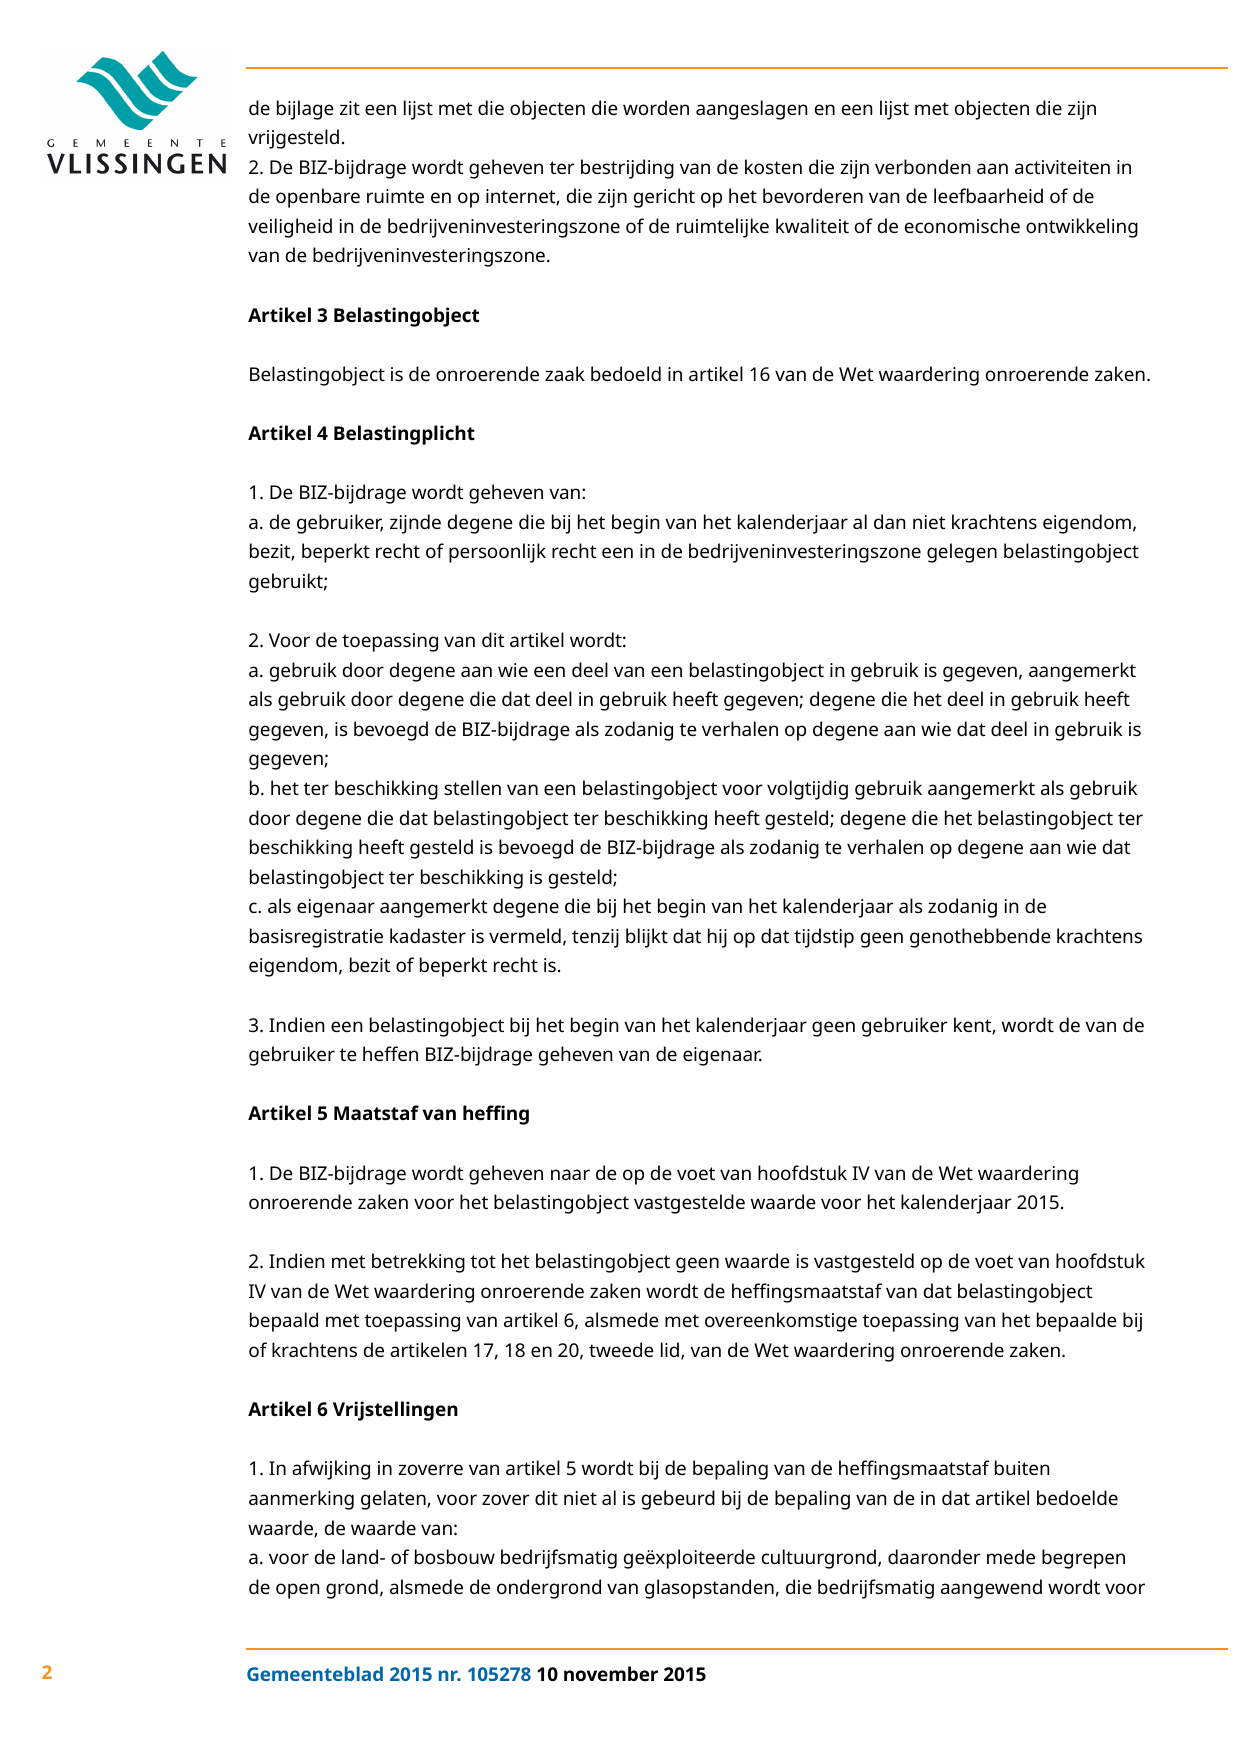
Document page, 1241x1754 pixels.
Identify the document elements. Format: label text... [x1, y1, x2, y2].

text a. gebruik door degene aan wie een deel van een belastingobject in gebruik is gegeven, aangemerkt als gebruik door degene die dat deel in gebruik heeft gegeven; degene die het deel in gebruik heeft gegeven, is bevoegd de BIZ-bijdrage als zodanig te verhalen op degene aan wie dat deel in gebruik is gegeven; [248, 657, 1152, 771]
text 3. Indien een belastingobject bij het begin van het kalenderjaar geen gebruiker kent, wordt de van de gebruiker te heffen BIZ-bijdrage geheven van de eigenaar. [248, 1012, 1152, 1067]
text b. het ter beschikking stellen van een belastingobject voor volgtijdig gebruik aangemerkt als gebruik door degene die dat belastingobject ter beschikking heeft gesteld; degene die het belastingobject ter beschikking heeft gesteld is bevoegd de BIZ-bijdrage als zodanig te verhalen op degene aan wie dat belastingobject ter beschikking is gesteld; [248, 775, 1152, 890]
text Artikel 4 Belastingplicht [248, 420, 1152, 446]
text 1. De BIZ-bijdrage wordt geheven van: [248, 479, 1152, 505]
text a. de gebruiker, zijnde degene die bij het begin van het kalenderjaar al dan niet krachtens eigendom, bezit, beperkt recht of persoonlijk recht een in de bedrijveninvesteringszone gelegen belastingobject gebruikt; [248, 509, 1152, 594]
picture [41, 47, 231, 178]
text Artikel 6 Vrijstellingen [248, 1396, 1152, 1422]
text Artikel 3 Belastingobject [248, 302, 1152, 328]
text Artikel 5 Maatstaf van heffing [248, 1101, 1152, 1126]
text a. voor de land- of bosbouw bedrijfsmatig geëxploiteerde cultuurgrond, daaronder mede begrepen de open grond, alsmede de ondergrond van glasopstanden, die bedrijfsmatig aangewend wordt voor [248, 1544, 1152, 1600]
text 2. Indien met betrekking tot het belastingobject geen waarde is vastgesteld op de voet van hoofdstuk IV van de Wet waardering onroerende zaken wordt de heffingsmaatstaf van dat belastingobject bepaald met toepassing van artikel 6, alsmede met overeenkomstige toepassing van het bepaalde bij of krachtens de artikelen 17, 18 en 20, tweede lid, van de Wet waardering onroerende zaken. [248, 1248, 1152, 1363]
text Belastingobject is de onroerende zaak bedoeld in artikel 16 van de Wet waardering onroerende zaken. [248, 361, 1152, 387]
text 2. De BIZ-bijdrage wordt geheven ter bestrijding van de kosten die zijn verbonden aan activiteiten in de openbare ruimte en op internet, die zijn gericht op het bevorderen van de leefbaarheid of de veiligheid in de bedrijveninvesteringszone of de ruimtelijke kwaliteit of de economische ontwikkeling van de bedrijveninvesteringszone. [248, 154, 1152, 268]
text 1. In afwijking in zoverre van artikel 5 wordt bij de bepaling van de heffingsmaatstaf buiten aanmerking gelaten, voor zover dit niet al is gebeurd bij de bepaling van de in dat artikel bedoelde waarde, de waarde van: [248, 1456, 1152, 1541]
text c. als eigenaar aangemerkt degene die bij het begin van het kalenderjaar als zodanig in de basisregistratie kadaster is vermeld, tenzij blijkt dat hij op dat tijdstip geen genothebbende krachtens eigendom, bezit of beperkt recht is. [248, 893, 1152, 978]
text 2. Voor de toepassing van dit artikel wordt: [248, 627, 1152, 653]
text de bijlage zit een lijst met die objecten die worden aangeslagen en een lijst met objecten die zijn vrijgesteld. [248, 95, 1152, 150]
text 1. De BIZ-bijdrage wordt geheven naar de op de voet van hoofdstuk IV van de Wet waardering onroerende zaken voor het belastingobject vastgestelde waarde voor het kalenderjaar 2015. [248, 1160, 1152, 1215]
